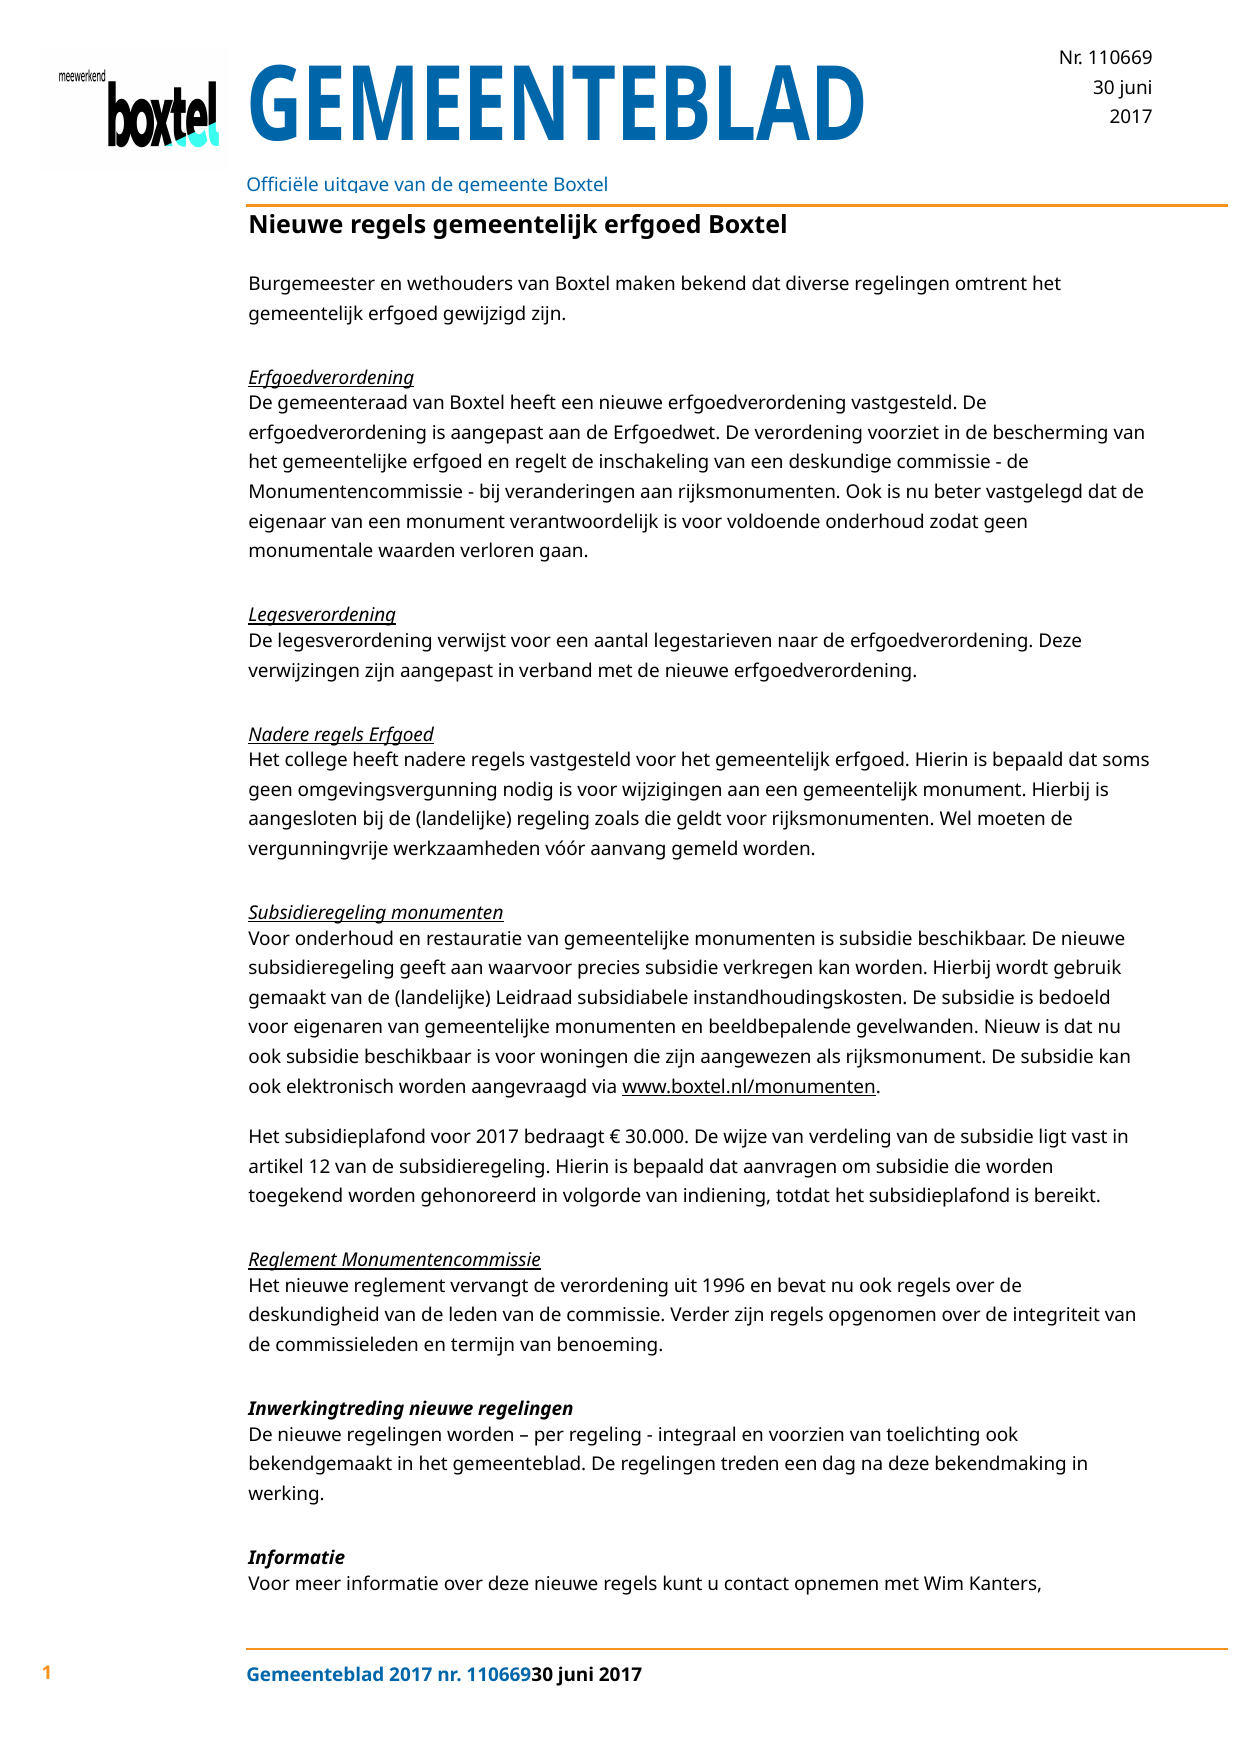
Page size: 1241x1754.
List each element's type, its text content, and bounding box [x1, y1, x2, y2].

text Nadere regels Erfgoed [248, 721, 1152, 746]
text De legesverordening verwijst voor een aantal legestarieven naar de erfgoedverordening. Deze verwijzingen zijn aangepast in verband met de nieuwe erfgoedverordening. [248, 627, 1152, 682]
text Erfgoedverordening [248, 364, 1152, 389]
text De gemeenteraad van Boxtel heeft een nieuwe erfgoedverordening vastgesteld. De erfgoedverordening is aangepast aan de Erfgoedwet. De verordening voorziet in de bescherming van het gemeentelijke erfgoed en regelt de inschakeling van een deskundige commissie - de Monumentencommissie - bij veranderingen aan rijksmonumenten. Ook is nu beter vastgelegd dat de eigenaar van een monument verantwoordelijk is voor voldoende onderhoud zodat geen monumentale waarden verloren gaan. [248, 389, 1152, 563]
text Burgemeester en wethouders van Boxtel maken bekend dat diverse regelingen omtrent het gemeentelijk erfgoed gewijzigd zijn. [248, 270, 1152, 326]
text Reglement Monumentencommissie [248, 1246, 1152, 1272]
text Subsidieregeling monumenten [248, 899, 1152, 925]
text Het college heeft nadere regels vastgesteld voor het gemeentelijk erfgoed. Hierin is bepaald dat soms geen omgevingsvergunning nodig is voor wijzigingen aan een gemeentelijk monument. Hierbij is aangesloten bij de (landelijke) regeling zoals die geldt voor rijksmonumenten. Wel moeten de vergunningvrije werkzaamheden vóór aanvang gemeld worden. [248, 746, 1152, 861]
text Voor meer informatie over deze nieuwe regels kunt u contact opnemen met Wim Kanters, [248, 1570, 1152, 1596]
text Voor onderhoud en restauratie van gemeentelijke monumenten is subsidie beschikbaar. De nieuwe subsidieregeling geeft aan waarvoor precies subsidie verkregen kan worden. Hierbij wordt gebruik gemaakt van de (landelijke) Leidraad subsidiabele instandhoudingskosten. De subsidie is bedoeld voor eigenaren van gemeentelijke monumenten en beeldbepalende gevelwanden. Nieuw is dat nu ook subsidie beschikbaar is voor woningen die zijn aangewezen als rijksmonument. De subsidie kan ook elektronisch worden aangevraagd via www.boxtel.nl/monumenten. [248, 925, 1152, 1098]
text Legesverordening [248, 601, 1152, 627]
picture [41, 47, 231, 172]
text Inwerkingtreding nieuwe regelingen [248, 1395, 1152, 1421]
text Het subsidieplafond voor 2017 bedraagt € 30.000. De wijze van verdeling van de subsidie ligt vast in artikel 12 van de subsidieregeling. Hierin is bepaald dat aanvragen om subsidie die worden toegekend worden gehonoreerd in volgorde van indiening, totdat het subsidieplafond is bereikt. [248, 1123, 1152, 1208]
text De nieuwe regelingen worden – per regeling - integraal en voorzien van toelichting ook bekendgemaakt in het gemeenteblad. De regelingen treden een dag na deze bekendmaking in werking. [248, 1421, 1152, 1506]
text Het nieuwe reglement vervangt de verordening uit 1996 en bevat nu ook regels over de deskundigheid van de leden van de commissie. Verder zijn regels opgenomen over de integriteit van de commissieleden en termijn van benoeming. [248, 1272, 1152, 1357]
text Informatie [248, 1544, 1152, 1570]
text Nieuwe regels gemeentelijk erfgoed Boxtel [248, 207, 1152, 241]
